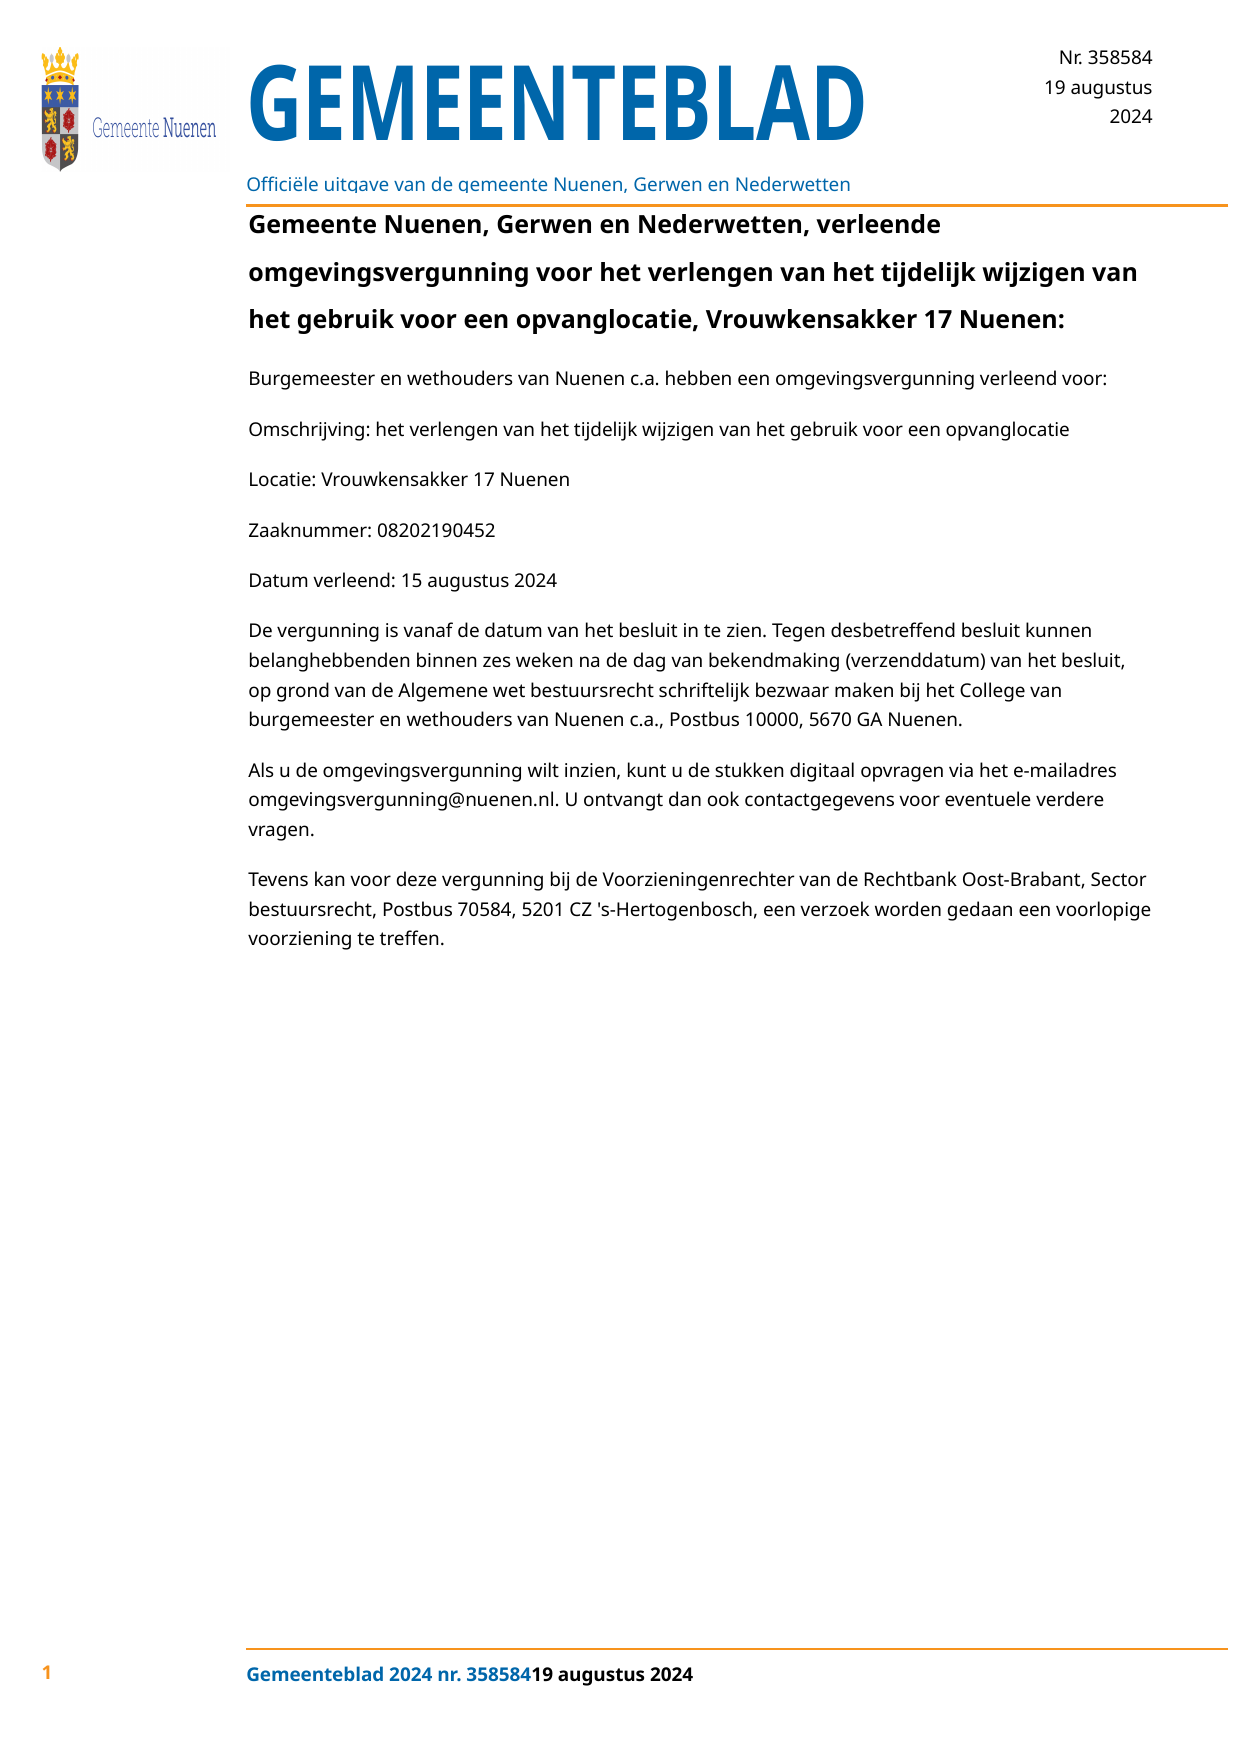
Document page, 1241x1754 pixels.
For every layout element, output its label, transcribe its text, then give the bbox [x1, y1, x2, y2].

text De vergunning is vanaf de datum van het besluit in te zien. Tegen desbetreffend besluit kunnen belanghebbenden binnen zes weken na de dag van bekendmaking (verzenddatum) van het besluit, op grond van de Algemene wet bestuursrecht schriftelijk bezwaar maken bij het College van burgemeester en wethouders van Nuenen c.a., Postbus 10000, 5670 GA Nuenen. [248, 618, 1152, 732]
text Locatie: Vrouwkensakker 17 Nuenen [248, 466, 1152, 492]
picture [41, 47, 231, 172]
text Omschrijving: het verlengen van het tijdelijk wijzigen van het gebruik voor een opvanglocatie [248, 416, 1152, 442]
text Zaaknummer: 08202190452 [248, 517, 1152, 542]
text Datum verleend: 15 augustus 2024 [248, 567, 1152, 593]
text Als u de omgevingsvergunning wilt inzien, kunt u de stukken digitaal opvragen via het e-mailadres omgevingsvergunning@nuenen.nl. U ontvangt dan ook contactgegevens voor eventuele verdere vragen. [248, 757, 1152, 842]
text Gemeente Nuenen, Gerwen en Nederwetten, verleende omgevingsvergunning voor het verlengen van het tijdelijk wijzigen van het gebruik voor een opvanglocatie, Vrouwkensakker 17 Nuenen: [248, 207, 1152, 336]
text Burgemeester en wethouders van Nuenen c.a. hebben een omgevingsvergunning verleend voor: [248, 366, 1152, 391]
text Tevens kan voor deze vergunning bij de Voorzieningenrechter van de Rechtbank Oost-Brabant, Sector bestuursrecht, Postbus 70584, 5201 CZ 's-Hertogenbosch, een verzoek worden gedaan een voorlopige voorziening te treffen. [248, 866, 1152, 951]
